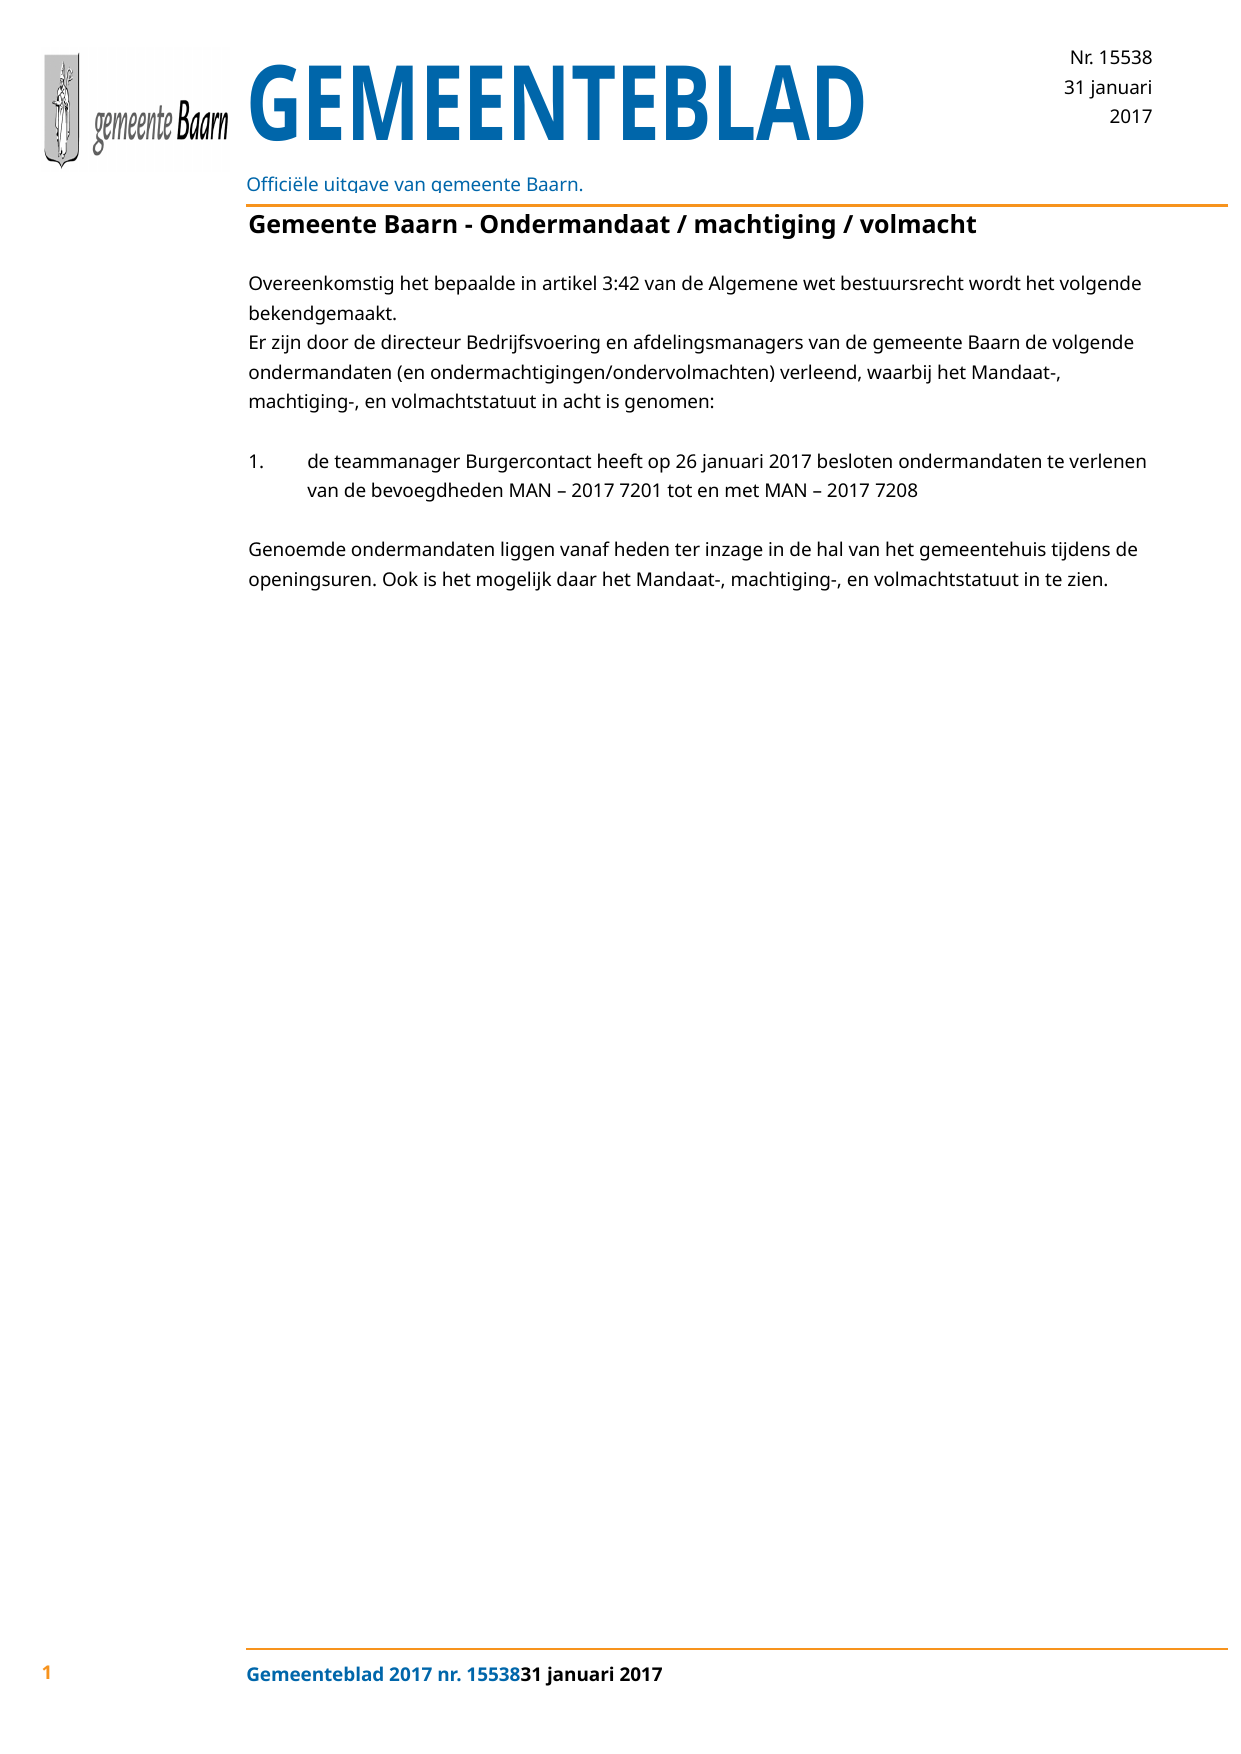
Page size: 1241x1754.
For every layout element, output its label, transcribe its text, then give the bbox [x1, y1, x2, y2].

text Genoemde ondermandaten liggen vanaf heden ter inzage in de hal van het gemeentehuis tijdens de openingsuren. Ook is het mogelijk daar het Mandaat-, machtiging-, en volmachtstatuut in te zien. [248, 537, 1152, 592]
picture [41, 47, 231, 172]
list de teammanager Burgercontact heeft op 26 januari 2017 besloten ondermandaten te verlenen van de bevoegdheden MAN – 2017 7201 tot en met MAN – 2017 7208 [248, 448, 1152, 503]
text Gemeente Baarn - Ondermandaat / machtiging / volmacht [248, 207, 1152, 241]
text Overeenkomstig het bepaalde in artikel 3:42 van de Algemene wet bestuursrecht wordt het volgende bekendgemaakt. [248, 270, 1152, 326]
text Er zijn door de directeur Bedrijfsvoering en afdelingsmanagers van de gemeente Baarn de volgende ondermandaten (en ondermachtigingen/ondervolmachten) verleend, waarbij het Mandaat-, machtiging-, en volmachtstatuut in acht is genomen: [248, 329, 1152, 414]
